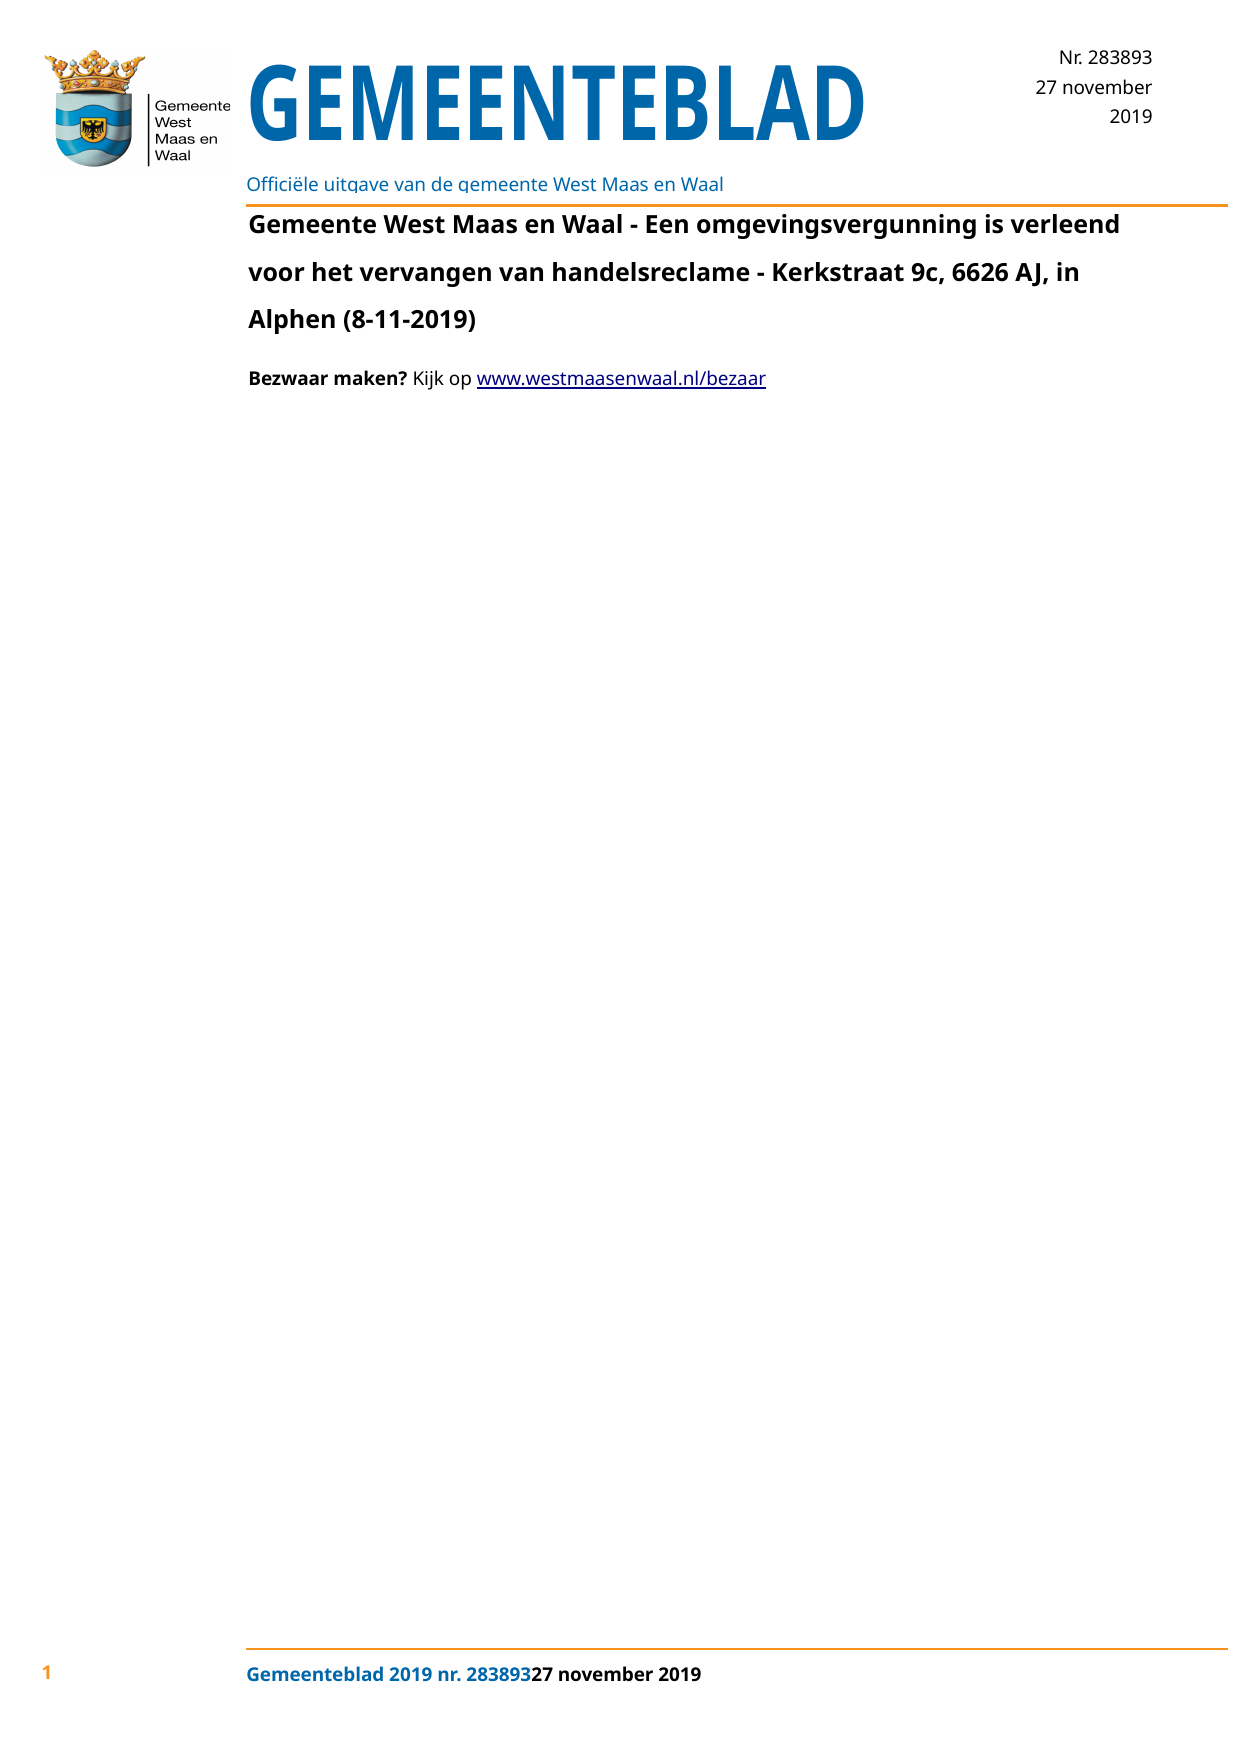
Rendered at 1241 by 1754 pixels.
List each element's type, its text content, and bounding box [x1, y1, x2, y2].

text Bezwaar maken? Kijk op www.westmaasenwaal.nl/bezaar [248, 366, 1152, 391]
picture [41, 47, 231, 172]
text Gemeente West Maas en Waal - Een omgevingsvergunning is verleend voor het vervangen van handelsreclame - Kerkstraat 9c, 6626 AJ, in Alphen (8-11-2019) [248, 207, 1152, 336]
